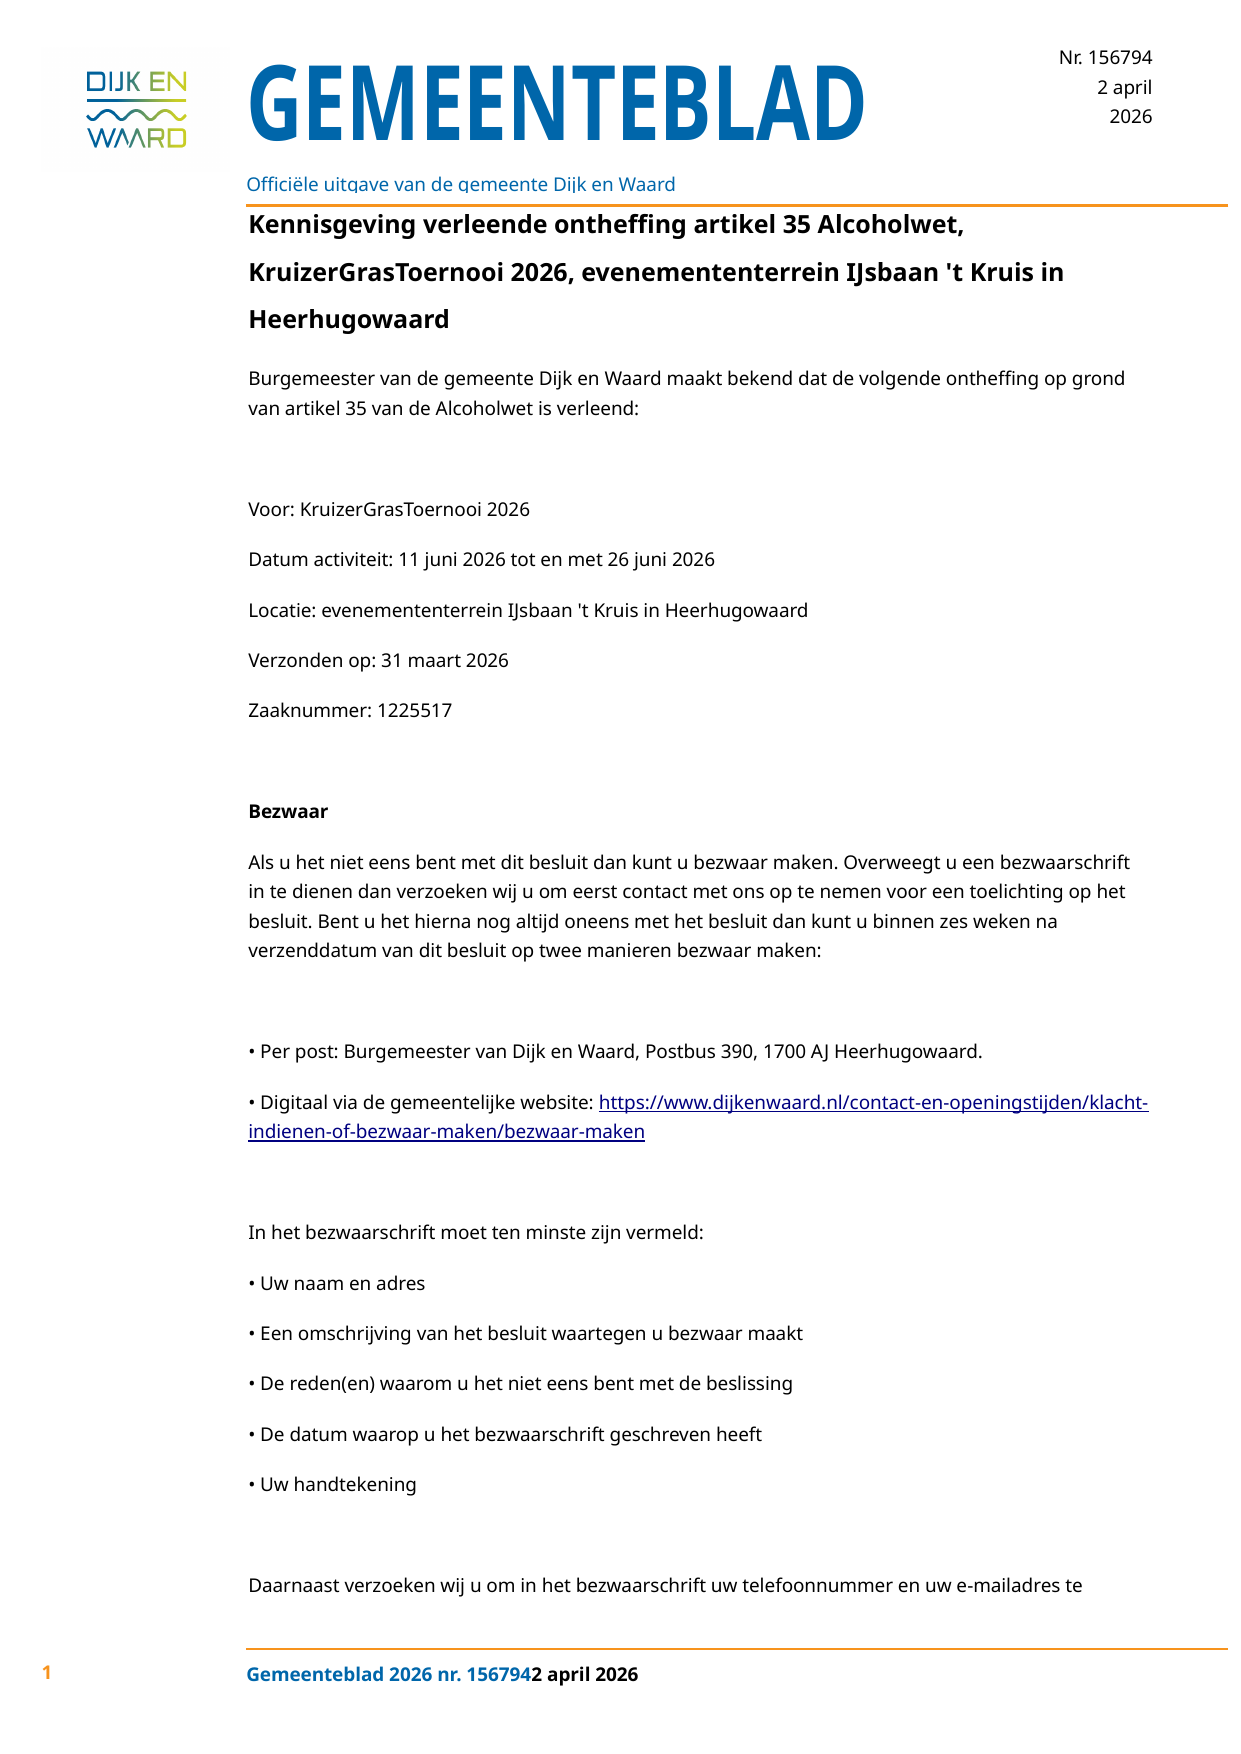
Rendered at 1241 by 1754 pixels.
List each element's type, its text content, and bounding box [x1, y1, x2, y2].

text Datum activiteit: 11 juni 2026 tot en met 26 juni 2026 [248, 546, 1152, 572]
text Locatie: evenemententerrein IJsbaan 't Kruis in Heerhugowaard [248, 597, 1152, 622]
text Als u het niet eens bent met dit besluit dan kunt u bezwaar maken. Overweegt u een bezwaarschrift in te dienen dan verzoeken wij u om eerst contact met ons op te nemen voor een toelichting op het besluit. Bent u het hierna nog altijd oneens met het besluit dan kunt u binnen zes weken na verzenddatum van dit besluit op twee manieren bezwaar maken: [248, 849, 1152, 963]
text Zaaknummer: 1225517 [248, 698, 1152, 723]
text • Een omschrijving van het besluit waartegen u bezwaar maakt [248, 1320, 1152, 1346]
text Voor: KruizerGrasToernooi 2026 [248, 496, 1152, 522]
picture [41, 47, 231, 172]
text • De reden(en) waarom u het niet eens bent met de beslissing [248, 1371, 1152, 1396]
text Kennisgeving verleende ontheffing artikel 35 Alcoholwet, KruizerGrasToernooi 2026, evenemententerrein IJsbaan 't Kruis in Heerhugowaard [248, 207, 1152, 336]
text • Uw naam en adres [248, 1270, 1152, 1295]
text • Digitaal via de gemeentelijke website: https://www.dijkenwaard.nl/contact-en-openingstijden/klacht-indienen-of-bezwaar-maken/bezwaar-maken [248, 1089, 1152, 1144]
text • Uw handtekening [248, 1471, 1152, 1497]
text • Per post: Burgemeester van Dijk en Waard, Postbus 390, 1700 AJ Heerhugowaard. [248, 1038, 1152, 1064]
text • De datum waarop u het bezwaarschrift geschreven heeft [248, 1421, 1152, 1447]
text In het bezwaarschrift moet ten minste zijn vermeld: [248, 1219, 1152, 1245]
text Verzonden op: 31 maart 2026 [248, 647, 1152, 673]
text Daarnaast verzoeken wij u om in het bezwaarschrift uw telefoonnummer en uw e-mailadres te [248, 1572, 1152, 1598]
text Burgemeester van de gemeente Dijk en Waard maakt bekend dat de volgende ontheffing op grond van artikel 35 van de Alcoholwet is verleend: [248, 366, 1152, 421]
text Bezwaar [248, 798, 1152, 824]
